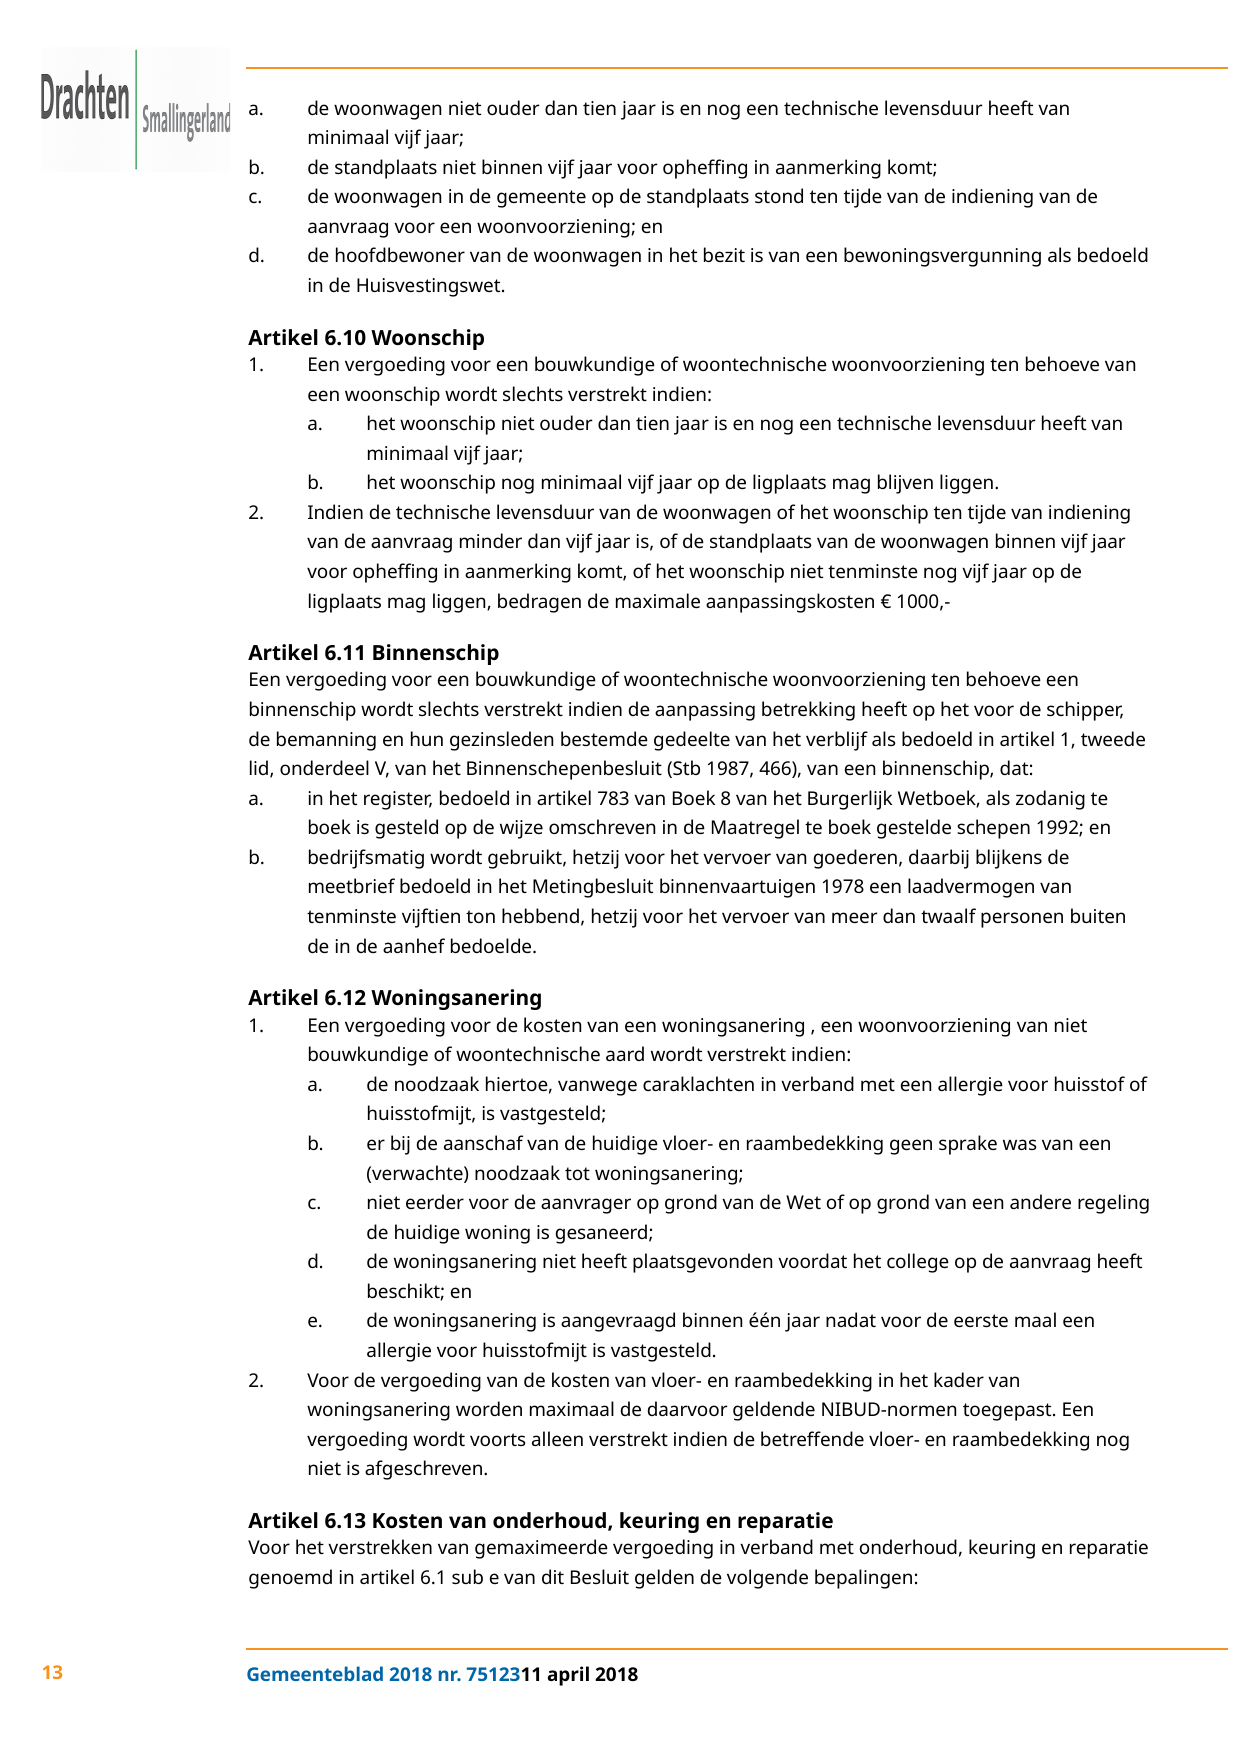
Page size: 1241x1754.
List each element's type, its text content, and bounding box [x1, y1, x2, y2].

list er bij de aanschaf van de huidige vloer- en raambedekking geen sprake was van een (verwachte) noodzaak tot woningsanering; [307, 1130, 1152, 1185]
list de noodzaak hiertoe, vanwege caraklachten in verband met een allergie voor huisstof of huisstofmijt, is vastgesteld; [307, 1071, 1152, 1126]
text Artikel 6.10 Woonschip [248, 323, 1152, 351]
list bedrijfsmatig wordt gebruikt, hetzij voor het vervoer van goederen, daarbij blijkens de meetbrief bedoeld in het Metingbesluit binnenvaartuigen 1978 een laadvermogen van tenminste vijftien ton hebbend, hetzij voor het vervoer van meer dan twaalf personen buiten de in de aanhef bedoelde. [248, 844, 1152, 959]
list het woonschip niet ouder dan tien jaar is en nog een technische levensduur heeft van minimaal vijf jaar; [307, 410, 1152, 466]
list de woonwagen in de gemeente op de standplaats stond ten tijde van de indiening van de aanvraag voor een woonvoorziening; en [248, 183, 1152, 239]
text Een vergoeding voor een bouwkundige of woontechnische woonvoorziening ten behoeve een binnenschip wordt slechts verstrekt indien de aanpassing betrekking heeft op het voor de schipper, de bemanning en hun gezinsleden bestemde gedeelte van het verblijf als bedoeld in artikel 1, tweede lid, onderdeel V, van het Binnenschepenbesluit (Stb 1987, 466), van een binnenschip, dat: [248, 667, 1152, 781]
list Indien de technische levensduur van de woonwagen of het woonschip ten tijde van indiening van de aanvraag minder dan vijf jaar is, of de standplaats van de woonwagen binnen vijf jaar voor opheffing in aanmerking komt, of het woonschip niet tenminste nog vijf jaar op de ligplaats mag liggen, bedragen de maximale aanpassingskosten € 1000,- [248, 499, 1152, 613]
list in het register, bedoeld in artikel 783 van Boek 8 van het Burgerlijk Wetboek, als zodanig te boek is gesteld op de wijze omschreven in de Maatregel te boek gestelde schepen 1992; en [248, 785, 1152, 840]
picture [41, 47, 231, 172]
list het woonschip nog minimaal vijf jaar op de ligplaats mag blijven liggen. [307, 469, 1152, 495]
text Artikel 6.11 Binnenschip [248, 638, 1152, 667]
list Een vergoeding voor een bouwkundige of woontechnische woonvoorziening ten behoeve van een woonschip wordt slechts verstrekt indien: [248, 351, 1152, 406]
list de woningsanering niet heeft plaatsgevonden voordat het college op de aanvraag heeft beschikt; en [307, 1248, 1152, 1304]
text Artikel 6.13 Kosten van onderhoud, keuring en reparatie [248, 1506, 1152, 1534]
list de woningsanering is aangevraagd binnen één jaar nadat voor de eerste maal een allergie voor huisstofmijt is vastgesteld. [307, 1308, 1152, 1363]
list niet eerder voor de aanvrager op grond van de Wet of op grond van een andere regeling de huidige woning is gesaneerd; [307, 1189, 1152, 1244]
list Voor de vergoeding van de kosten van vloer- en raambedekking in het kader van woningsanering worden maximaal de daarvoor geldende NIBUD-normen toegepast. Een vergoeding wordt voorts alleen verstrekt indien de betreffende vloer- en raambedekking nog niet is afgeschreven. [248, 1367, 1152, 1481]
list Een vergoeding voor de kosten van een woningsanering , een woonvoorziening van niet bouwkundige of woontechnische aard wordt verstrekt indien: [248, 1012, 1152, 1067]
list de woonwagen niet ouder dan tien jaar is en nog een technische levensduur heeft van minimaal vijf jaar; [248, 95, 1152, 150]
text Voor het verstrekken van gemaximeerde vergoeding in verband met onderhoud, keuring en reparatie genoemd in artikel 6.1 sub e van dit Besluit gelden de volgende bepalingen: [248, 1534, 1152, 1590]
list de hoofdbewoner van de woonwagen in het bezit is van een bewoningsvergunning als bedoeld in de Huisvestingswet. [248, 243, 1152, 298]
text Artikel 6.12 Woningsanering [248, 983, 1152, 1012]
list de standplaats niet binnen vijf jaar voor opheffing in aanmerking komt; [248, 154, 1152, 180]
